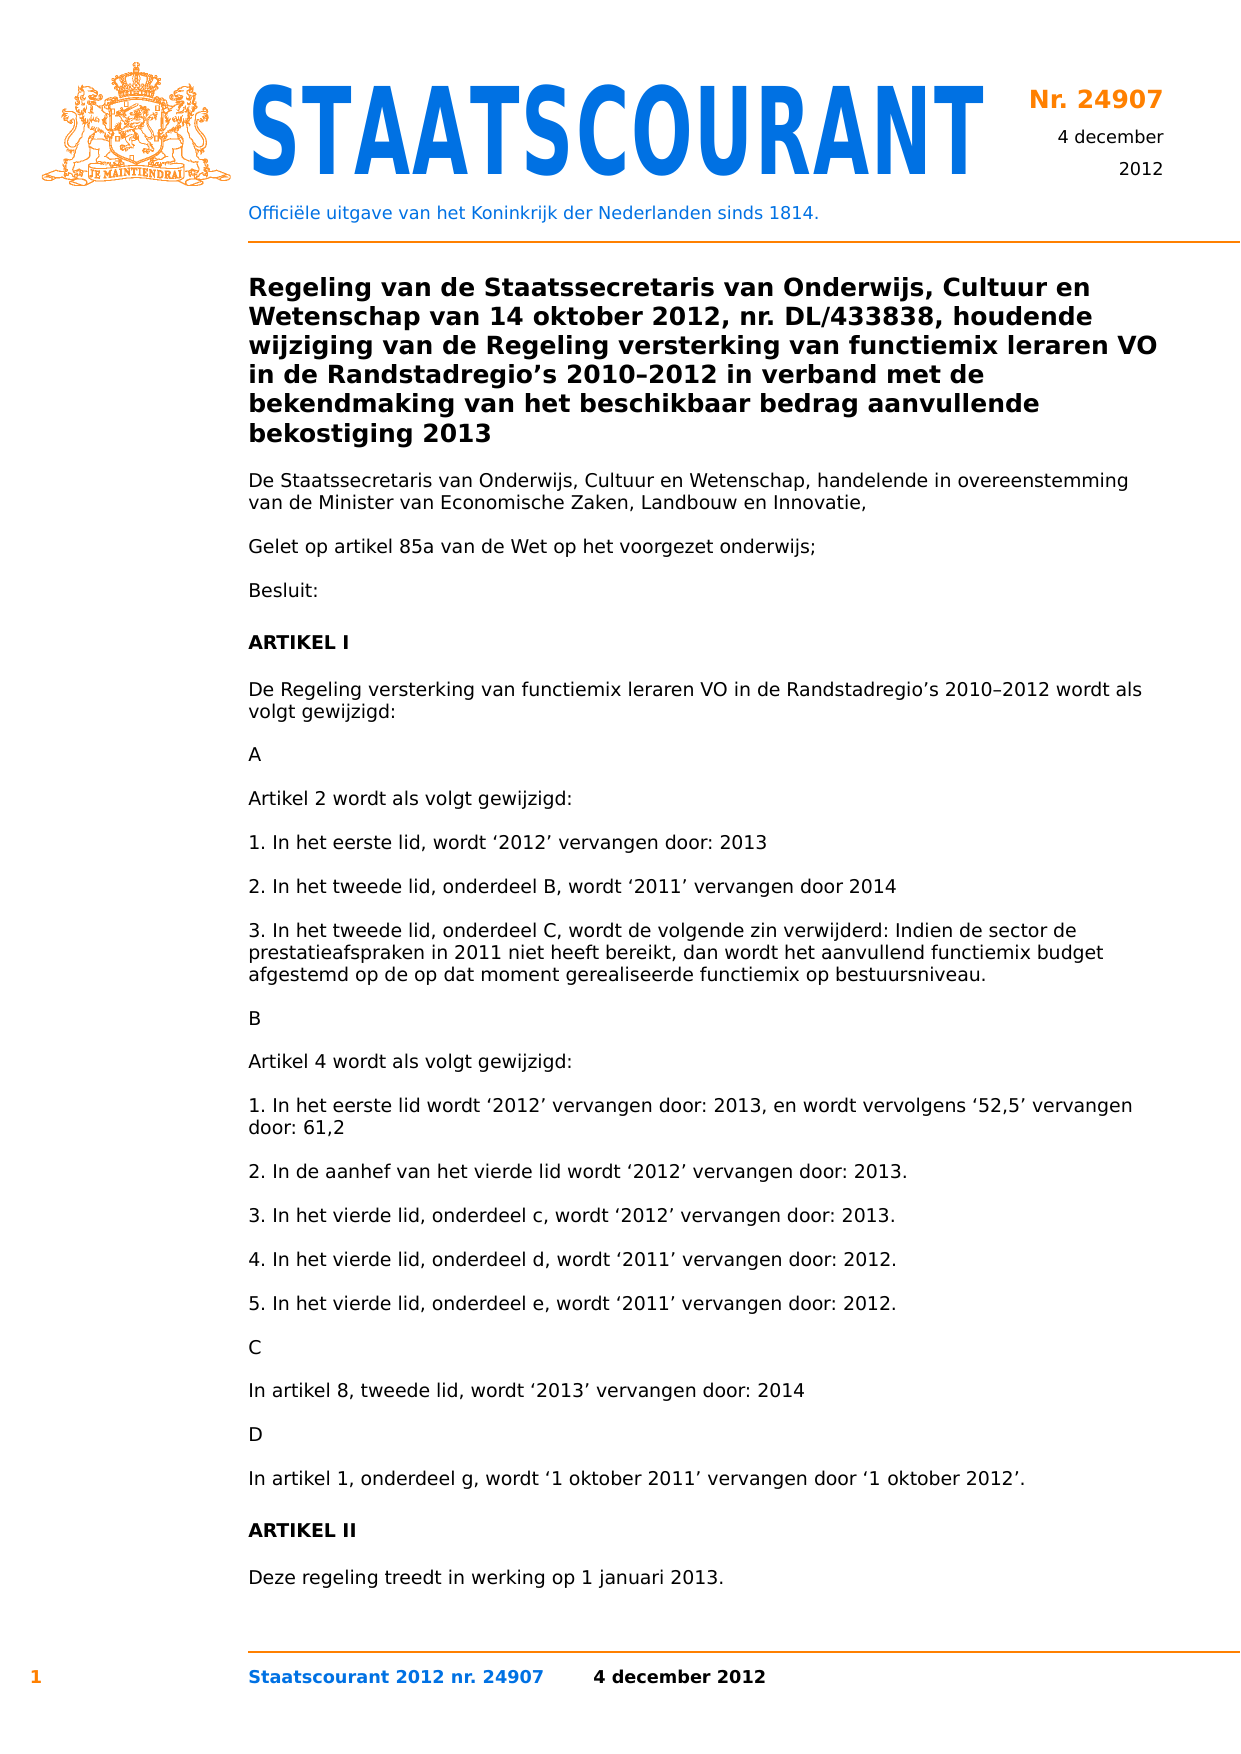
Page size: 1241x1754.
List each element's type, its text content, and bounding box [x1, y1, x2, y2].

table_cell 2012 [998, 153, 1240, 203]
text Artikel 4 wordt als volgt gewijzigd: [248, 1051, 1163, 1073]
text 1. In het eerste lid wordt ‘2012’ vervangen door: 2013, en wordt vervolgens ‘52,5’ vervangen door: 61,2 [248, 1095, 1163, 1139]
text Artikel 2 wordt als volgt gewijzigd: [248, 788, 1163, 810]
text 1. In het eerste lid, wordt ‘2012’ vervangen door: 2013 [248, 832, 1163, 854]
text 2. In de aanhef van het vierde lid wordt ‘2012’ vervangen door: 2013. [248, 1161, 1163, 1183]
text A [248, 744, 1163, 766]
table_header STAATSCOURANT [248, 62, 998, 203]
text B [248, 1008, 1163, 1029]
text 4. In het vierde lid, onderdeel d, wordt ‘2011’ vervangen door: 2012. [248, 1249, 1163, 1271]
text Deze regeling treedt in werking op 1 januari 2013. [248, 1567, 1163, 1589]
text 3. In het vierde lid, onderdeel c, wordt ‘2012’ vervangen door: 2013. [248, 1205, 1163, 1227]
subtitle Regeling van de Staatssecretaris van Onderwijs, Cultuur en Wetenschap van 14 oktober 2012, nr. DL/433838, houdende wijziging van de Regeling versterking van functiemix leraren VO in de Randstadregio’s 2010–2012 in verband met de bekendmaking van het beschikbaar bedrag aanvullende bekostiging 2013 [248, 273, 1163, 448]
table_header Nr. 24907 [998, 62, 1240, 121]
text De Regeling versterking van functiemix leraren VO in de Randstadregio’s 2010–2012 wordt als volgt gewijzigd: [248, 678, 1163, 722]
text 2. In het tweede lid, onderdeel B, wordt ‘2011’ vervangen door 2014 [248, 876, 1163, 898]
text Gelet op artikel 85a van de Wet op het voorgezet onderwijs; [248, 536, 1163, 558]
table_cell Officiële uitgave van het Koninkrijk der Nederlanden sinds 1814. [248, 203, 1240, 241]
text Besluit: [248, 579, 1163, 602]
table_cell 4 december [998, 121, 1240, 153]
subtitle ARTIKEL II [248, 1520, 1163, 1542]
text 3. In het tweede lid, onderdeel C, wordt de volgende zin verwijderd: Indien de sector de prestatieafspraken in 2011 niet heeft bereikt, dan wordt het aanvullend functiemix budget afgestemd op de op dat moment gerealiseerde functiemix op bestuursniveau. [248, 920, 1163, 986]
text D [248, 1424, 1163, 1446]
text 5. In het vierde lid, onderdeel e, wordt ‘2011’ vervangen door: 2012. [248, 1293, 1163, 1315]
text In artikel 1, onderdeel g, wordt ‘1 oktober 2011’ vervangen door ‘1 oktober 2012’. [248, 1468, 1163, 1490]
text De Staatssecretaris van Onderwijs, Cultuur en Wetenschap, handelende in overeenstemming van de Minister van Economische Zaken, Landbouw en Innovatie, [248, 470, 1163, 514]
table_header [25, 62, 248, 241]
subtitle ARTIKEL I [248, 632, 1163, 653]
picture [41, 62, 231, 186]
text C [248, 1337, 1163, 1358]
text In artikel 8, tweede lid, wordt ‘2013’ vervangen door: 2014 [248, 1380, 1163, 1402]
